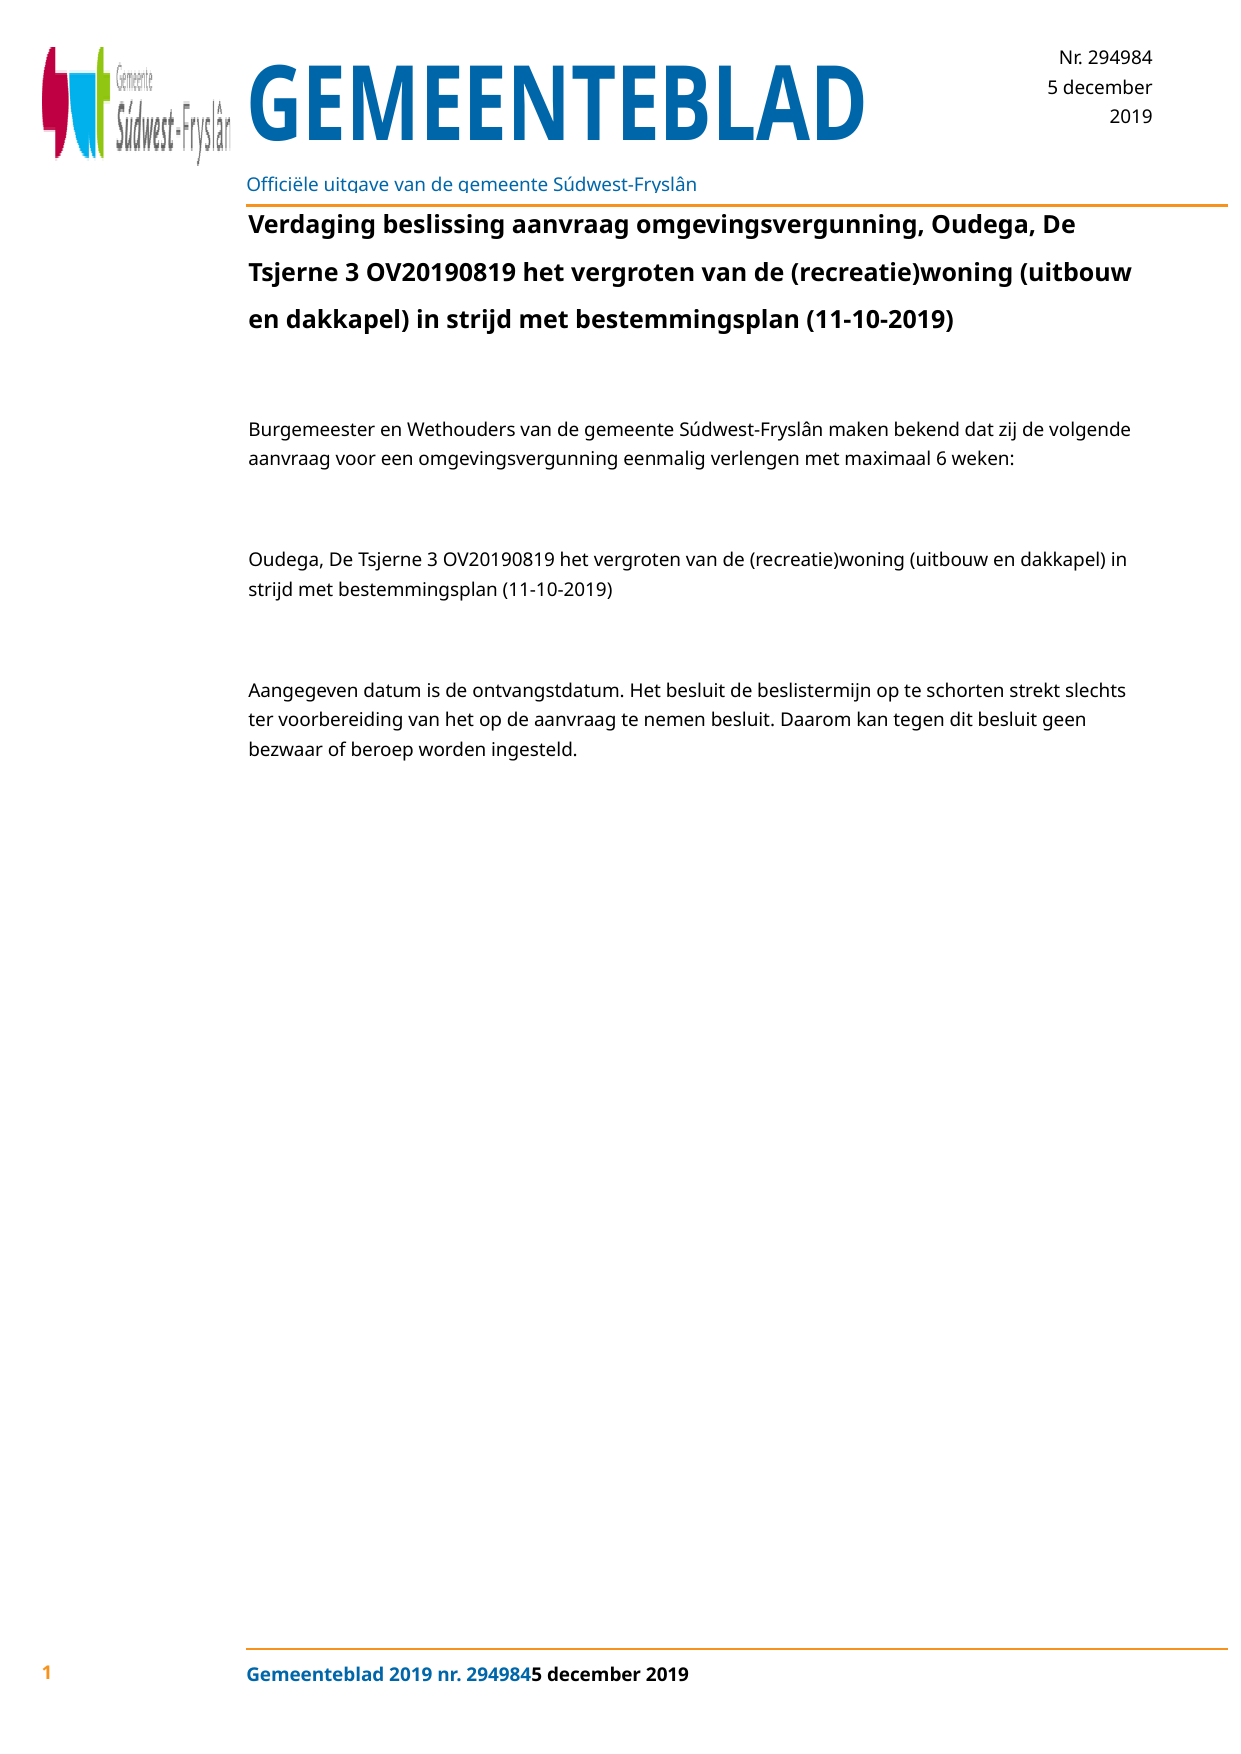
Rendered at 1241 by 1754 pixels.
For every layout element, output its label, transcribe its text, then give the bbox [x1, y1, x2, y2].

picture [41, 47, 231, 172]
text Oudega, De Tsjerne 3 OV20190819 het vergroten van de (recreatie)woning (uitbouw en dakkapel) in strijd met bestemmingsplan (11-10-2019) [248, 546, 1152, 602]
text Burgemeester en Wethouders van de gemeente Súdwest-Fryslân maken bekend dat zij de volgende aanvraag voor een omgevingsvergunning eenmalig verlengen met maximaal 6 weken: [248, 416, 1152, 471]
text Verdaging beslissing aanvraag omgevingsvergunning, Oudega, De Tsjerne 3 OV20190819 het vergroten van de (recreatie)woning (uitbouw en dakkapel) in strijd met bestemmingsplan (11-10-2019) [248, 207, 1152, 336]
text Aangegeven datum is de ontvangstdatum. Het besluit de beslistermijn op te schorten strekt slechts ter voorbereiding van het op de aanvraag te nemen besluit. Daarom kan tegen dit besluit geen bezwaar of beroep worden ingesteld. [248, 677, 1152, 762]
